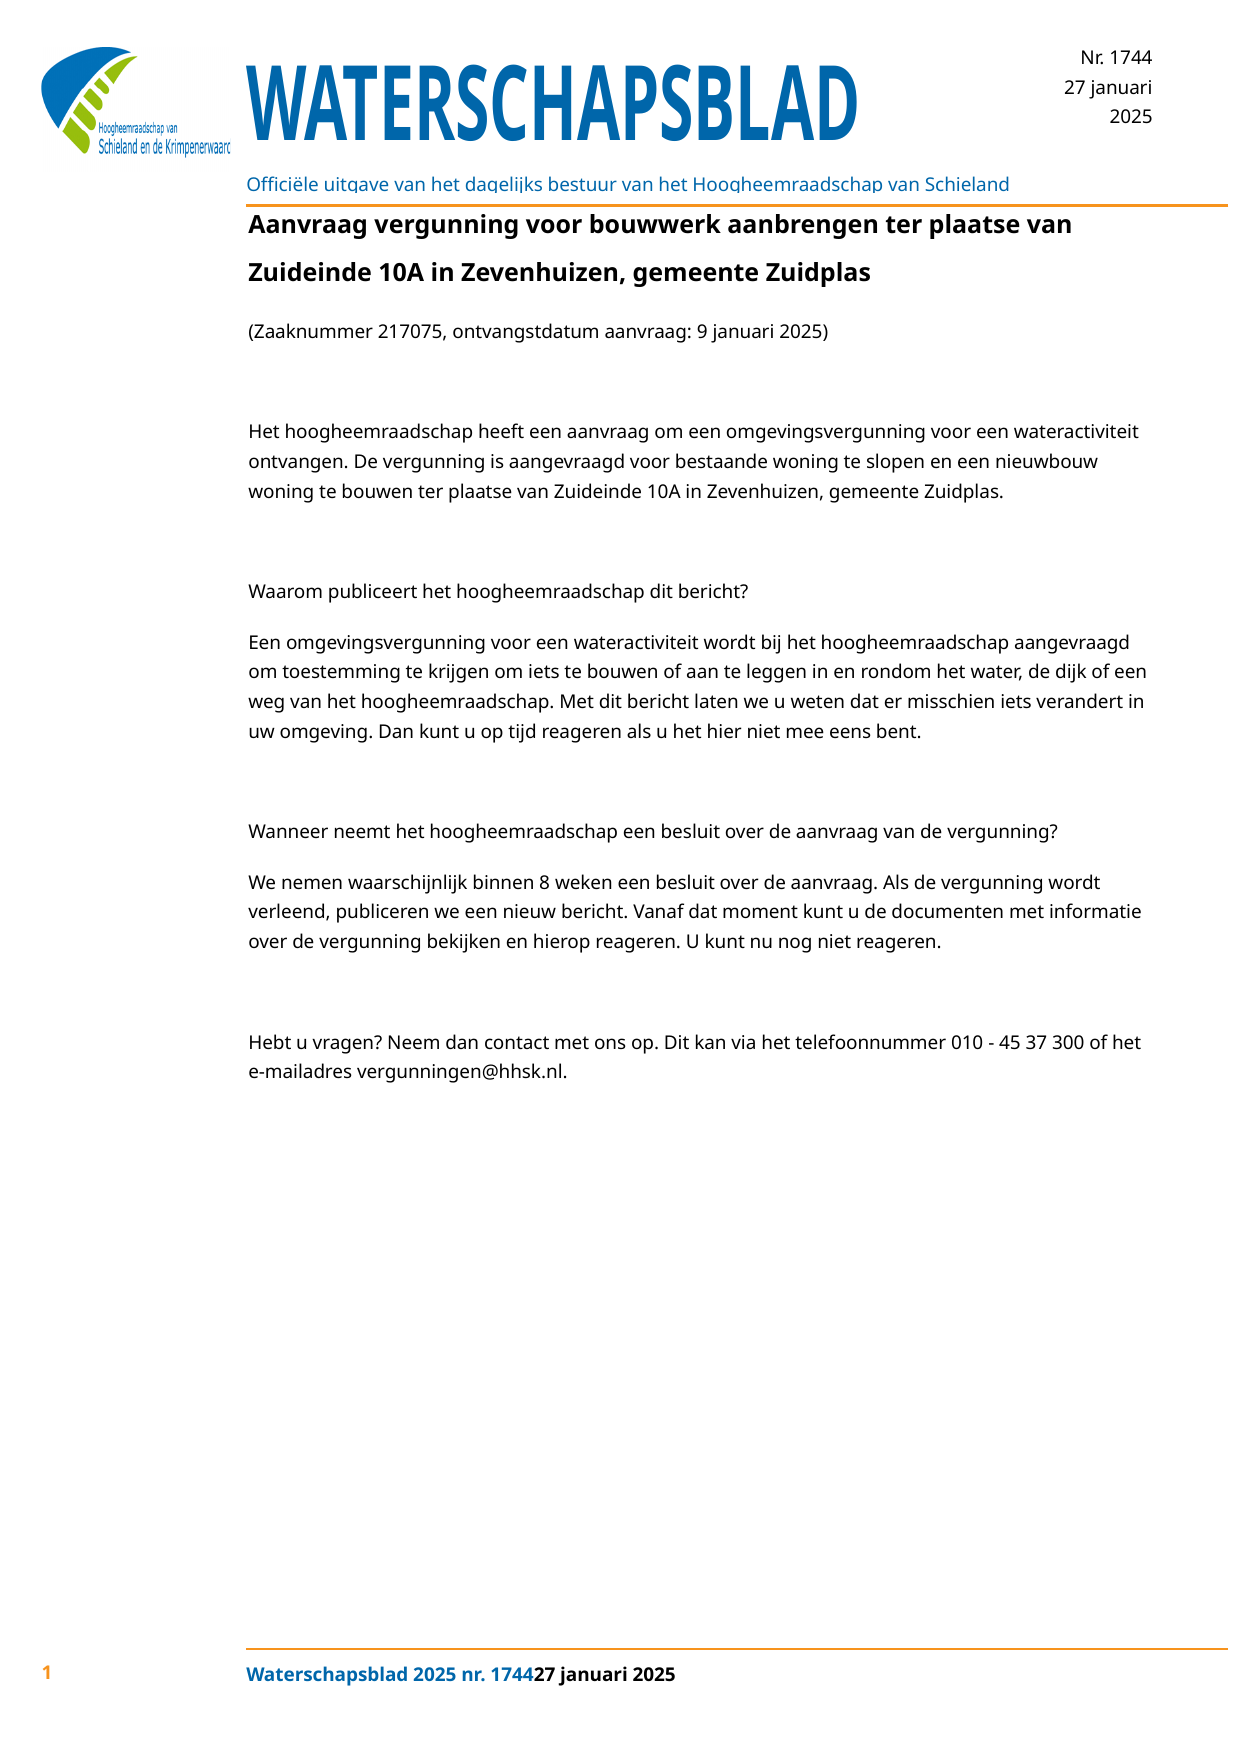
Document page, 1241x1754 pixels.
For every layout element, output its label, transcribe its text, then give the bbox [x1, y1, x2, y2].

text We nemen waarschijnlijk binnen 8 weken een besluit over de aanvraag. Als de vergunning wordt verleend, publiceren we een nieuw bericht. Vanaf dat moment kunt u de documenten met informatie over de vergunning bekijken en hierop reageren. U kunt nu nog niet reageren. [248, 869, 1152, 954]
text Hebt u vragen? Neem dan contact met ons op. Dit kan via het telefoonnummer 010 - 45 37 300 of het e-mailadres vergunningen@hhsk.nl. [248, 1029, 1152, 1084]
text Waarom publiceert het hoogheemraadschap dit bericht? [248, 579, 1152, 604]
picture [41, 47, 231, 172]
text (Zaaknummer 217075, ontvangstdatum aanvraag: 9 januari 2025) [248, 318, 1152, 344]
text Een omgevingsvergunning voor een wateractiviteit wordt bij het hoogheemraadschap aangevraagd om toestemming te krijgen om iets te bouwen of aan te leggen in en rondom het water, de dijk of een weg van het hoogheemraadschap. Met dit bericht laten we u weten dat er misschien iets verandert in uw omgeving. Dan kunt u op tijd reageren als u het hier niet mee eens bent. [248, 629, 1152, 744]
text Wanneer neemt het hoogheemraadschap een besluit over de aanvraag van de vergunning? [248, 819, 1152, 844]
text Het hoogheemraadschap heeft een aanvraag om een omgevingsvergunning voor een wateractiviteit ontvangen. De vergunning is aangevraagd voor bestaande woning te slopen en een nieuwbouw woning te bouwen ter plaatse van Zuideinde 10A in Zevenhuizen, gemeente Zuidplas. [248, 419, 1152, 504]
text Aanvraag vergunning voor bouwwerk aanbrengen ter plaatse van Zuideinde 10A in Zevenhuizen, gemeente Zuidplas [248, 207, 1152, 288]
